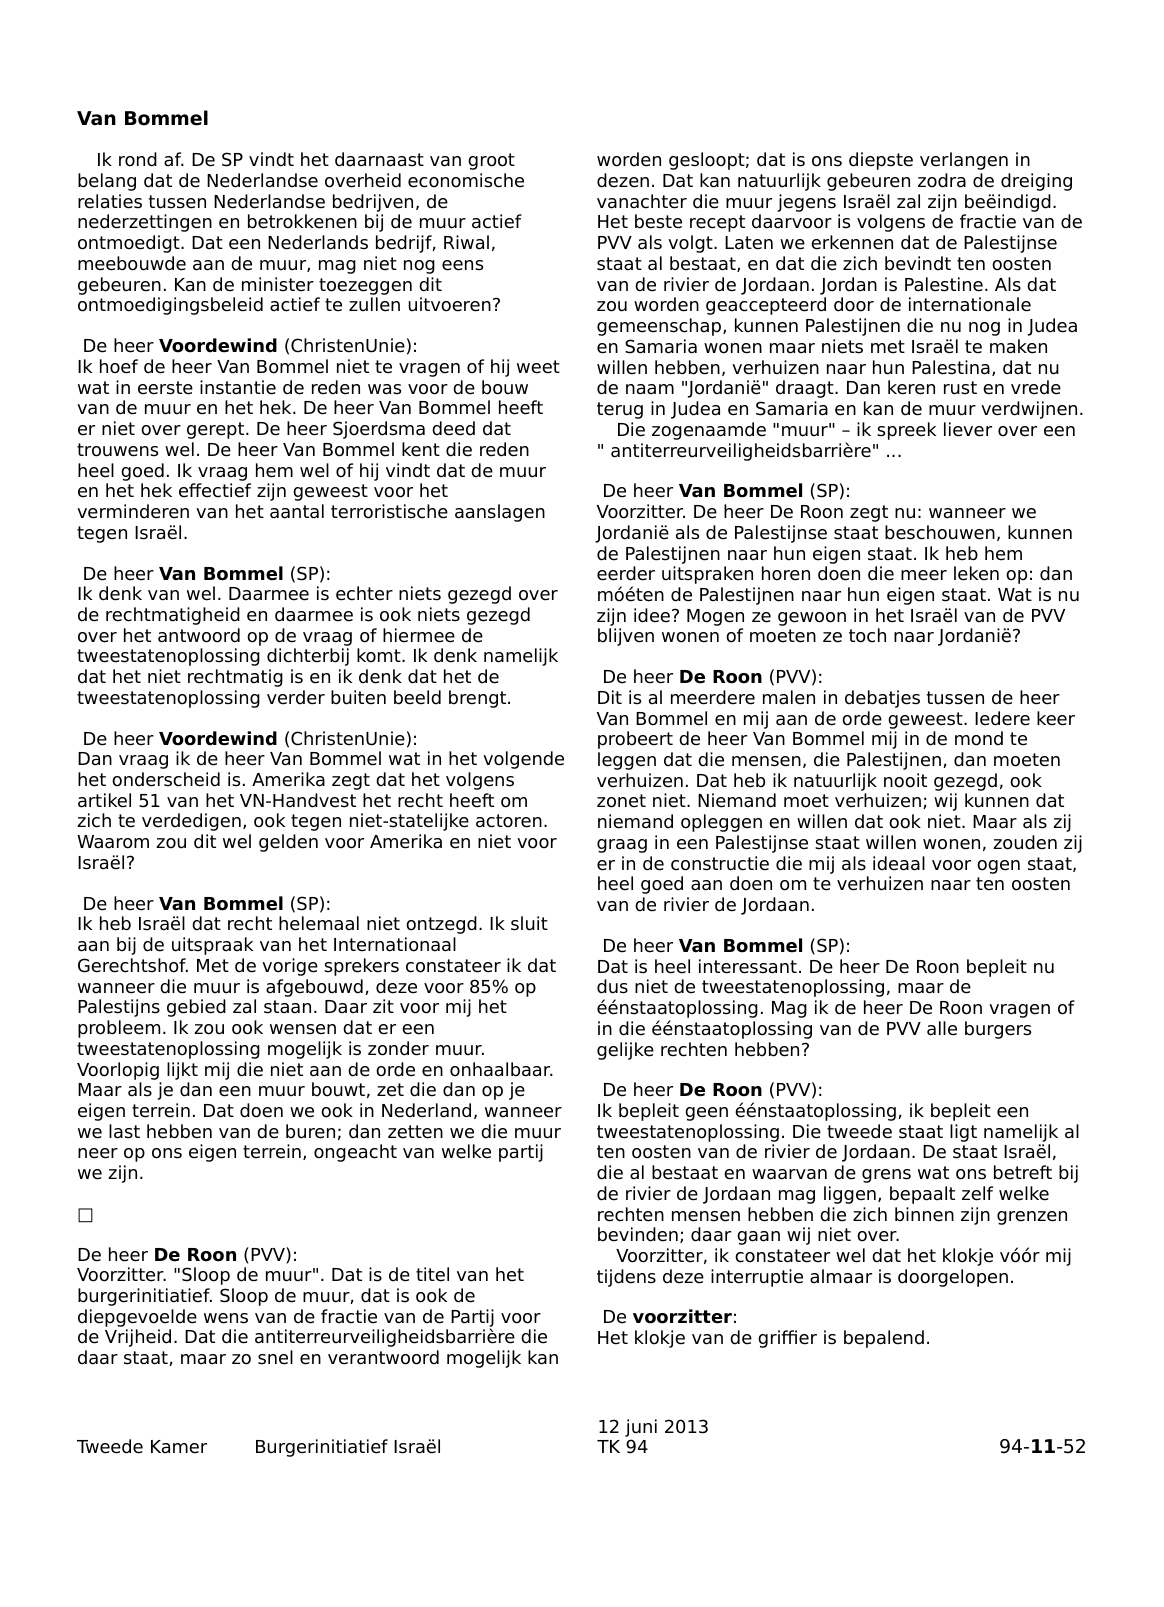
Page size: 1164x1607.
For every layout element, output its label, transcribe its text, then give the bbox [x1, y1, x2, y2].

text Ik denk van wel. Daarmee is echter niets gezegd over de rechtmatigheid en daarmee is ook niets gezegd over het antwoord op de vraag of hiermee de tweestatenoplossing dichterbij komt. Ik denk namelijk dat het niet rechtmatig is en ik denk dat het de tweestatenoplossing verder buiten beeld brengt. [77, 584, 567, 708]
text De heer Van Bommel (SP): [596, 481, 1087, 502]
text Het klokje van de griffier is bepalend. [596, 1328, 1087, 1349]
text Ik heb Israël dat recht helemaal niet ontzegd. Ik sluit aan bij de uitspraak van het Internationaal Gerechtshof. Met de vorige sprekers constateer ik dat wanneer die muur is afgebouwd, deze voor 85% op Palestijns gebied zal staan. Daar zit voor mij het probleem. Ik zou ook wensen dat er een tweestatenoplossing mogelijk is zonder muur. Voorlopig lijkt mij die niet aan de orde en onhaalbaar. Maar als je dan een muur bouwt, zet die dan op je eigen terrein. Dat doen we ook in Nederland, wanneer we last hebben van de buren; dan zetten we die muur neer op ons eigen terrein, ongeacht van welke partij we zijn. [77, 914, 567, 1184]
text De heer De Roon (PVV): [596, 1080, 1087, 1101]
text worden gesloopt; dat is ons diepste verlangen in dezen. Dat kan natuurlijk gebeuren zodra de dreiging vanachter die muur jegens Israël zal zijn beëindigd. Het beste recept daarvoor is volgens de fractie van de PVV als volgt. Laten we erkennen dat de Palestijnse staat al bestaat, en dat die zich bevindt ten oosten van de rivier de Jordaan. Jordan is Palestine. Als dat zou worden geaccepteerd door de internationale gemeenschap, kunnen Palestijnen die nu nog in Judea en Samaria wonen maar niets met Israël te maken willen hebben, verhuizen naar hun Palestina, dat nu de naam "Jordanië" draagt. Dan keren rust en vrede terug in Judea en Samaria en kan de muur verdwijnen. [596, 150, 1087, 420]
text De heer Van Bommel (SP): [77, 563, 567, 584]
text Dan vraag ik de heer Van Bommel wat in het volgende het onderscheid is. Amerika zegt dat het volgens artikel 51 van het VN-Handvest het recht heeft om zich te verdedigen, ook tegen niet-statelijke actoren. Waarom zou dit wel gelden voor Amerika en niet voor Israël? [77, 749, 567, 873]
text Ik hoef de heer Van Bommel niet te vragen of hij weet wat in eerste instantie de reden was voor de bouw van de muur en het hek. De heer Van Bommel heeft er niet over gerept. De heer Sjoerdsma deed dat trouwens wel. De heer Van Bommel kent die reden heel goed. Ik vraag hem wel of hij vindt dat de muur en het hek effectief zijn geweest voor het verminderen van het aantal terroristische aanslagen tegen Israël. [77, 357, 567, 543]
text De heer De Roon (PVV): [77, 1244, 567, 1265]
text Ik rond af. De SP vindt het daarnaast van groot belang dat de Nederlandse overheid economische relaties tussen Nederlandse bedrijven, de nederzettingen en betrokkenen bij de muur actief ontmoedigt. Dat een Nederlands bedrijf, Riwal, meebouwde aan de muur, mag niet nog eens gebeuren. Kan de minister toezeggen dit ontmoedigingsbeleid actief te zullen uitvoeren? [77, 150, 567, 316]
text De heer Voordewind (ChristenUnie): [77, 728, 567, 749]
text Voorzitter, ik constateer wel dat het klokje vóór mij tijdens deze interruptie almaar is doorgelopen. [596, 1246, 1087, 1287]
text □ [77, 1204, 567, 1224]
text Dit is al meerdere malen in debatjes tussen de heer Van Bommel en mij aan de orde geweest. Iedere keer probeert de heer Van Bommel mij in de mond te leggen dat die mensen, die Palestijnen, dan moeten verhuizen. Dat heb ik natuurlijk nooit gezegd, ook zonet niet. Niemand moet verhuizen; wij kunnen dat niemand opleggen en willen dat ook niet. Maar als zij graag in een Palestijnse staat willen wonen, zouden zij er in de constructie die mij als ideaal voor ogen staat, heel goed aan doen om te verhuizen naar ten oosten van de rivier de Jordaan. [596, 688, 1087, 916]
text Dat is heel interessant. De heer De Roon bepleit nu dus niet de tweestatenoplossing, maar de éénstaatoplossing. Mag ik de heer De Roon vragen of in die éénstaatoplossing van de PVV alle burgers gelijke rechten hebben? [596, 956, 1087, 1060]
text De voorzitter: [596, 1307, 1087, 1328]
text Die zogenaamde "muur" – ik spreek liever over een " antiterreurveiligheidsbarrière" ... [596, 420, 1087, 461]
text Ik bepleit geen éénstaatoplossing, ik bepleit een tweestatenoplossing. Die tweede staat ligt namelijk al ten oosten van de rivier de Jordaan. De staat Israël, die al bestaat en waarvan de grens wat ons betreft bij de rivier de Jordaan mag liggen, bepaalt zelf welke rechten mensen hebben die zich binnen zijn grenzen bevinden; daar gaan wij niet over. [596, 1101, 1087, 1246]
text De heer Van Bommel (SP): [77, 893, 567, 914]
text De heer Van Bommel (SP): [596, 936, 1087, 956]
text Voorzitter. "Sloop de muur". Dat is de titel van het burgerinitiatief. Sloop de muur, dat is ook de diepgevoelde wens van de fractie van de Partij voor de Vrijheid. Dat die antiterreurveiligheidsbarrière die daar staat, maar zo snel en verantwoord mogelijk kan [77, 1265, 567, 1369]
text De heer Voordewind (ChristenUnie): [77, 336, 567, 357]
text De heer De Roon (PVV): [596, 667, 1087, 688]
text Voorzitter. De heer De Roon zegt nu: wanneer we Jordanië als de Palestijnse staat beschouwen, kunnen de Palestijnen naar hun eigen staat. Ik heb hem eerder uitspraken horen doen die meer leken op: dan móéten de Palestijnen naar hun eigen staat. Wat is nu zijn idee? Mogen ze gewoon in het Israël van de PVV blijven wonen of moeten ze toch naar Jordanië? [596, 502, 1087, 647]
